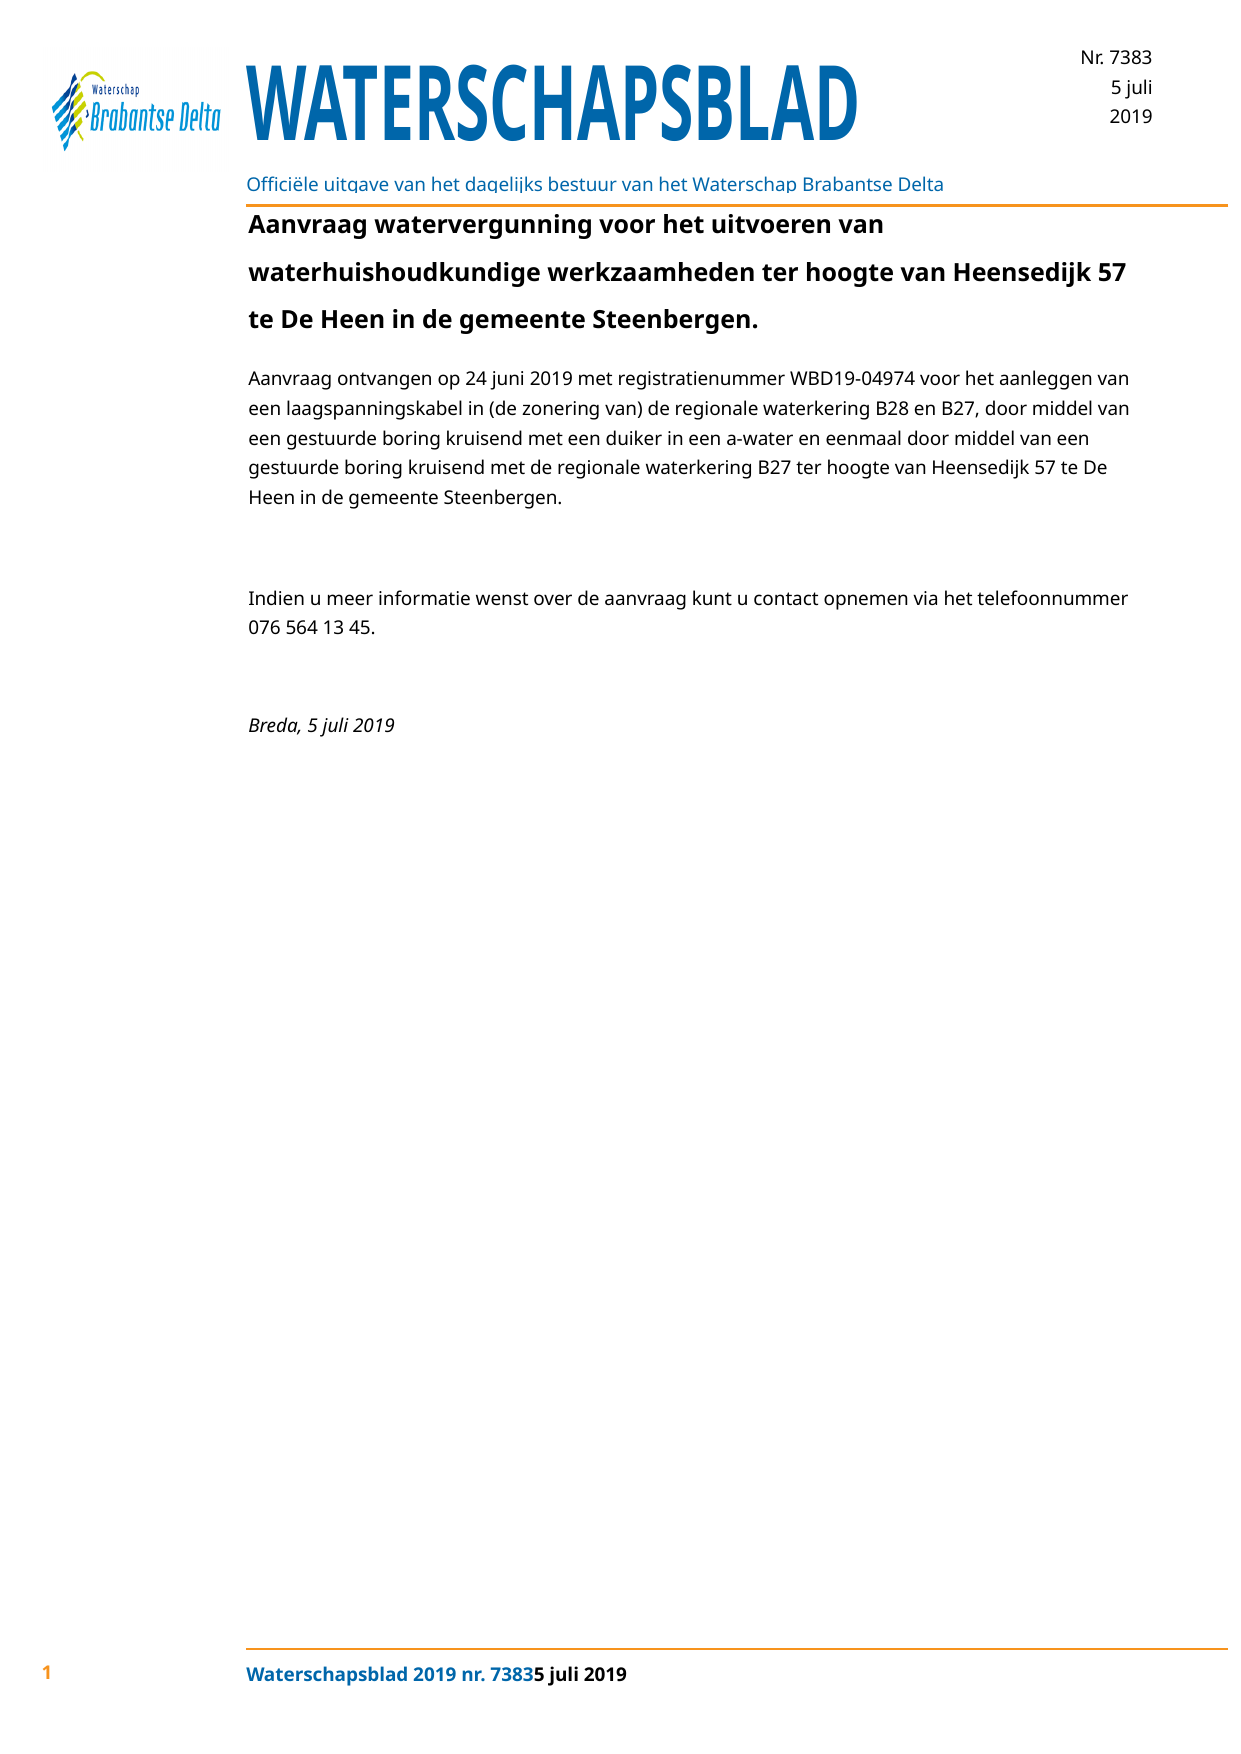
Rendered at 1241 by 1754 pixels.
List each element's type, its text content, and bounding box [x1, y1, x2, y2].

text Aanvraag ontvangen op 24 juni 2019 met registratienummer WBD19-04974 voor het aanleggen van een laagspanningskabel in (de zonering van) de regionale waterkering B28 en B27, door middel van een gestuurde boring kruisend met een duiker in een a-water en eenmaal door middel van een gestuurde boring kruisend met de regionale waterkering B27 ter hoogte van Heensedijk 57 te De Heen in de gemeente Steenbergen. [248, 366, 1152, 509]
picture [41, 47, 231, 172]
text Aanvraag watervergunning voor het uitvoeren van waterhuishoudkundige werkzaamheden ter hoogte van Heensedijk 57 te De Heen in de gemeente Steenbergen. [248, 207, 1152, 336]
text Indien u meer informatie wenst over de aanvraag kunt u contact opnemen via het telefoonnummer 076 564 13 45. [248, 585, 1152, 640]
text Breda, 5 juli 2019 [248, 712, 1152, 738]
